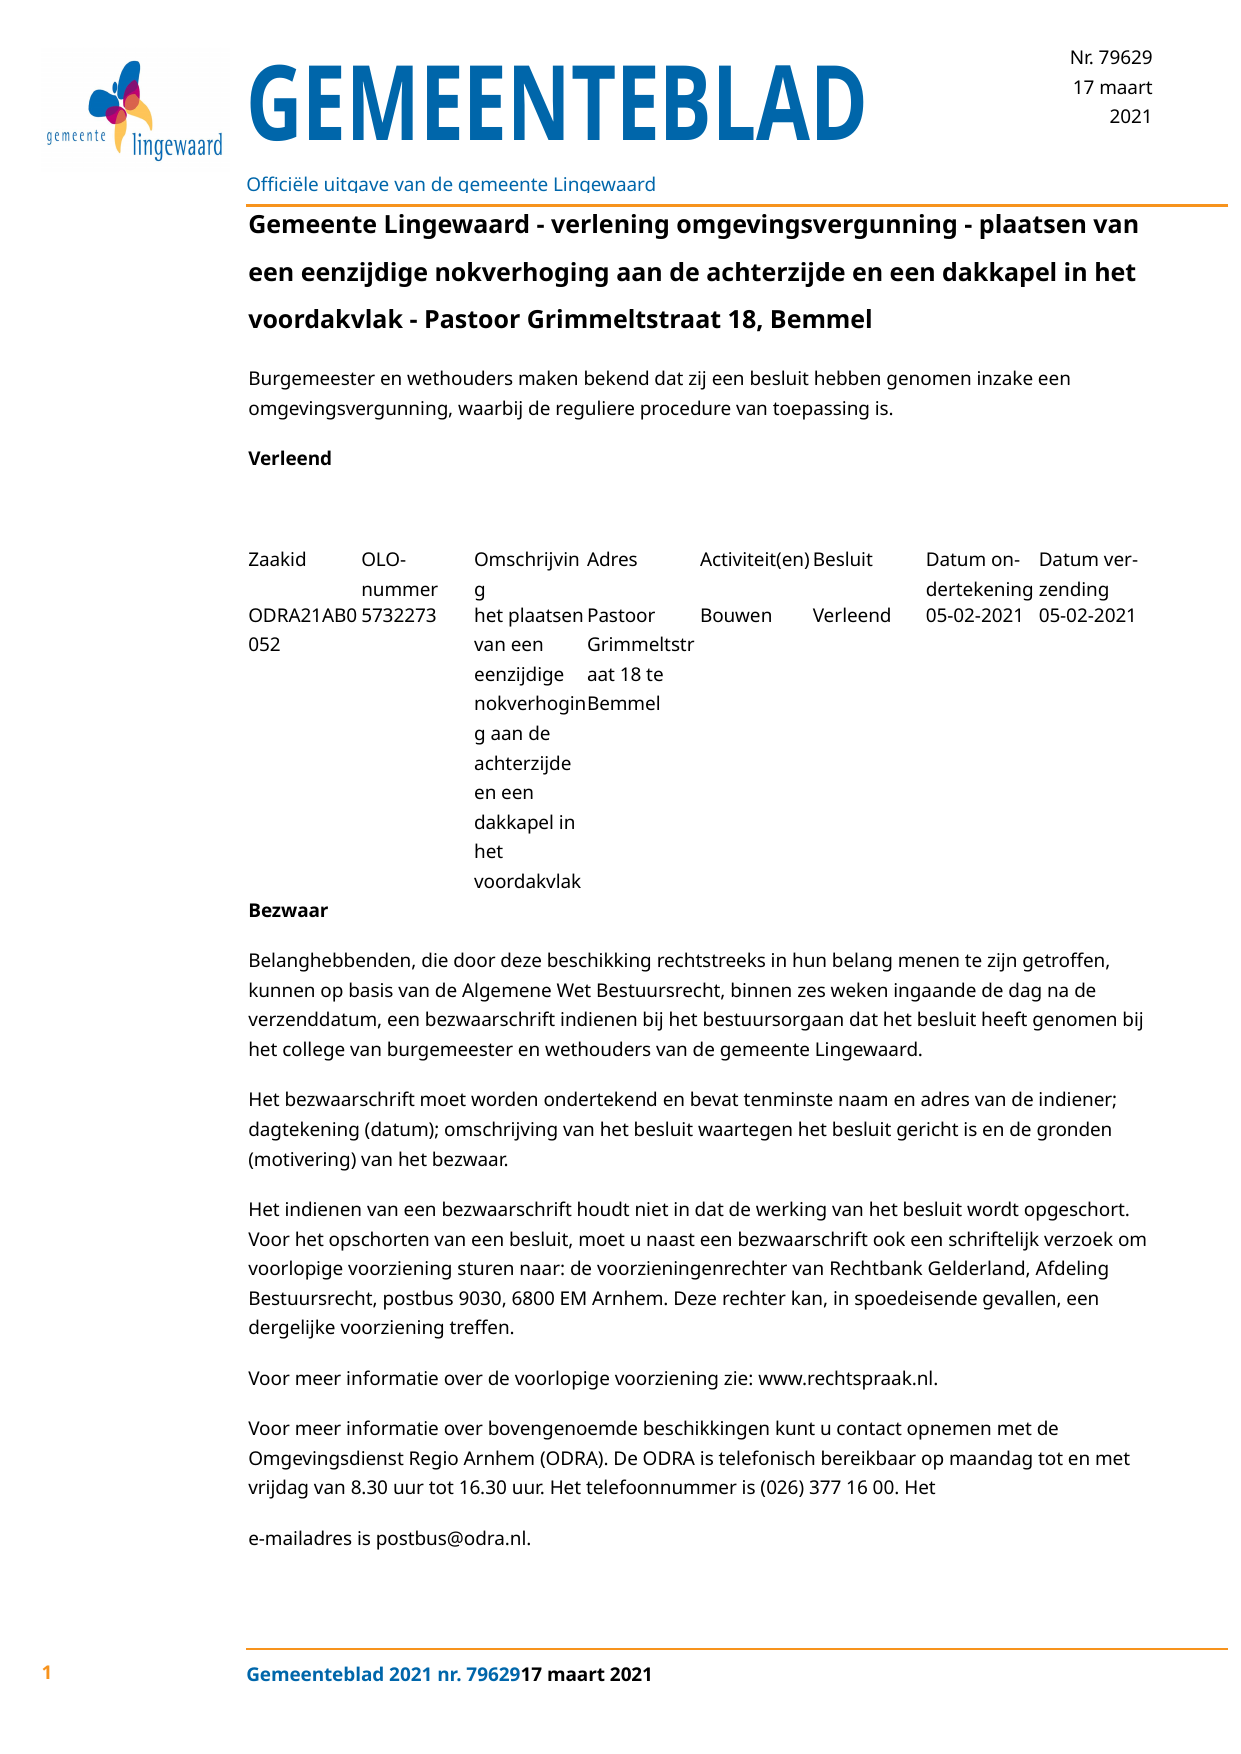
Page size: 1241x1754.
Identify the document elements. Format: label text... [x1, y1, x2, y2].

text Burgemeester en wethouders maken bekend dat zij een besluit hebben genomen inzake een omgevingsvergunning, waarbij de reguliere procedure van toepassing is. [248, 366, 1152, 421]
text Voor meer informatie over bovengenoemde beschikkingen kunt u contact opnemen met de Omgevingsdienst Regio Arnhem (ODRA). De ODRA is telefonisch bereikbaar op maandag tot en met vrijdag van 8.30 uur tot 16.30 uur. Het telefoonnummer is (026) 377 16 00. Het [248, 1415, 1152, 1500]
text Gemeente Lingewaard - verlening omgevingsvergunning - plaatsen van een eenzijdige nokverhoging aan de achterzijde en een dakkapel in het voordakvlak - Pastoor Grimmeltstraat 18, Bemmel [248, 207, 1152, 336]
text Het indienen van een bezwaarschrift houdt niet in dat de werking van het besluit wordt opgeschort. Voor het opschorten van een besluit, moet u naast een bezwaarschrift ook een schriftelijk verzoek om voorlopige voorziening sturen naar: de voorzieningenrechter van Rechtbank Gelderland, Afdeling Bestuursrecht, postbus 9030, 6800 EM Arnhem. Deze rechter kan, in spoedeisende gevallen, een dergelijke voorziening treffen. [248, 1196, 1152, 1340]
table_header Omschrijving [474, 546, 587, 602]
table_header Besluit [813, 546, 926, 602]
table_header OLO-nummer [361, 546, 474, 602]
table_header Activiteit(en) [700, 546, 813, 602]
text Verleend [248, 446, 1152, 471]
picture [41, 47, 231, 172]
text Bezwaar [248, 897, 1152, 923]
table_cell 05-02-2021 [1039, 602, 1152, 894]
table_cell Bouwen [700, 602, 813, 894]
table_cell Pastoor Grimmeltstraat 18 te Bemmel [587, 602, 700, 894]
text Het bezwaarschrift moet worden ondertekend en bevat tenminste naam en adres van de indiener; dagtekening (datum); omschrijving van het besluit waartegen het besluit gericht is en de gronden (motivering) van het bezwaar. [248, 1087, 1152, 1171]
text e-mailadres is postbus@odra.nl. [248, 1525, 1152, 1551]
table_header Datum ver-zending [1039, 546, 1152, 602]
text Voor meer informatie over de voorlopige voorziening zie: www.rechtspraak.nl. [248, 1365, 1152, 1391]
table_cell het plaatsen van een eenzijdige nokverhoging aan de achterzijde en een dakkapel in het voordakvlak [474, 602, 587, 894]
table_cell ODRA21AB0052 [248, 602, 361, 894]
table_cell 5732273 [361, 602, 474, 894]
table_cell 05-02-2021 [926, 602, 1038, 894]
table_header Zaakid [248, 546, 361, 602]
table_cell Verleend [813, 602, 926, 894]
text Belanghebbenden, die door deze beschikking rechtstreeks in hun belang menen te zijn getroffen, kunnen op basis van de Algemene Wet Bestuursrecht, binnen zes weken ingaande de dag na de verzenddatum, een bezwaarschrift indienen bij het bestuursorgaan dat het besluit heeft genomen bij het college van burgemeester en wethouders van de gemeente Lingewaard. [248, 947, 1152, 1062]
table_header Datum on-dertekening [926, 546, 1038, 602]
table_header Adres [587, 546, 700, 602]
